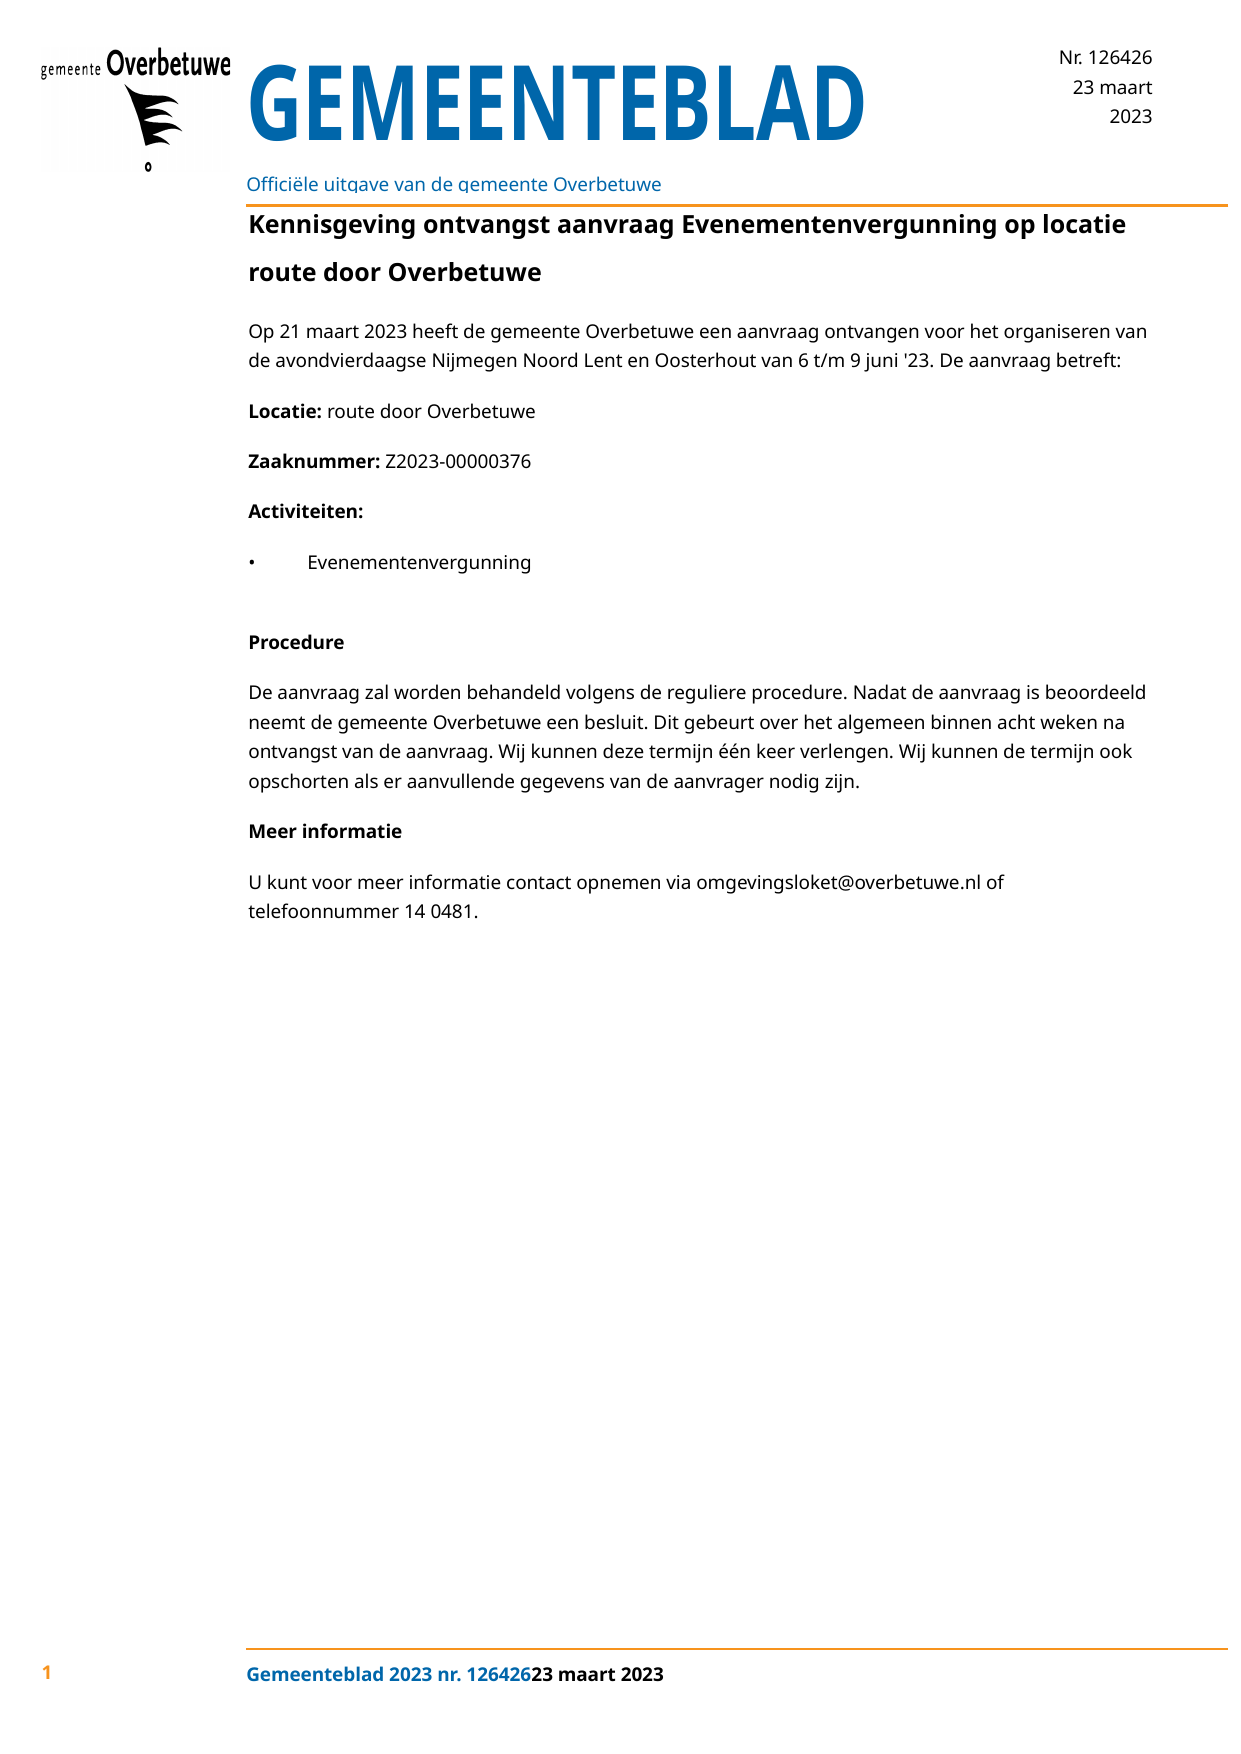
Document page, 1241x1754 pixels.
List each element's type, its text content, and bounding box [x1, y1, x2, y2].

text U kunt voor meer informatie contact opnemen via omgevingsloket@overbetuwe.nl of telefoonnummer 14 0481. [248, 869, 1152, 924]
text Locatie: route door Overbetuwe [248, 398, 1152, 424]
text Meer informatie [248, 819, 1152, 844]
text Procedure [248, 629, 1152, 655]
list Evenementenvergunning [248, 549, 1152, 575]
text De aanvraag zal worden behandeld volgens de reguliere procedure. Nadat de aanvraag is beoordeeld neemt de gemeente Overbetuwe een besluit. Dit gebeurt over het algemeen binnen acht weken na ontvangst van de aanvraag. Wij kunnen deze termijn één keer verlengen. Wij kunnen de termijn ook opschorten als er aanvullende gegevens van de aanvrager nodig zijn. [248, 679, 1152, 794]
text Activiteiten: [248, 499, 1152, 524]
text Op 21 maart 2023 heeft de gemeente Overbetuwe een aanvraag ontvangen voor het organiseren van de avondvierdaagse Nijmegen Noord Lent en Oosterhout van 6 t/m 9 juni '23. De aanvraag betreft: [248, 318, 1152, 373]
text Zaaknummer: Z2023-00000376 [248, 448, 1152, 474]
text Kennisgeving ontvangst aanvraag Evenementenvergunning op locatie route door Overbetuwe [248, 207, 1152, 288]
picture [41, 47, 231, 172]
